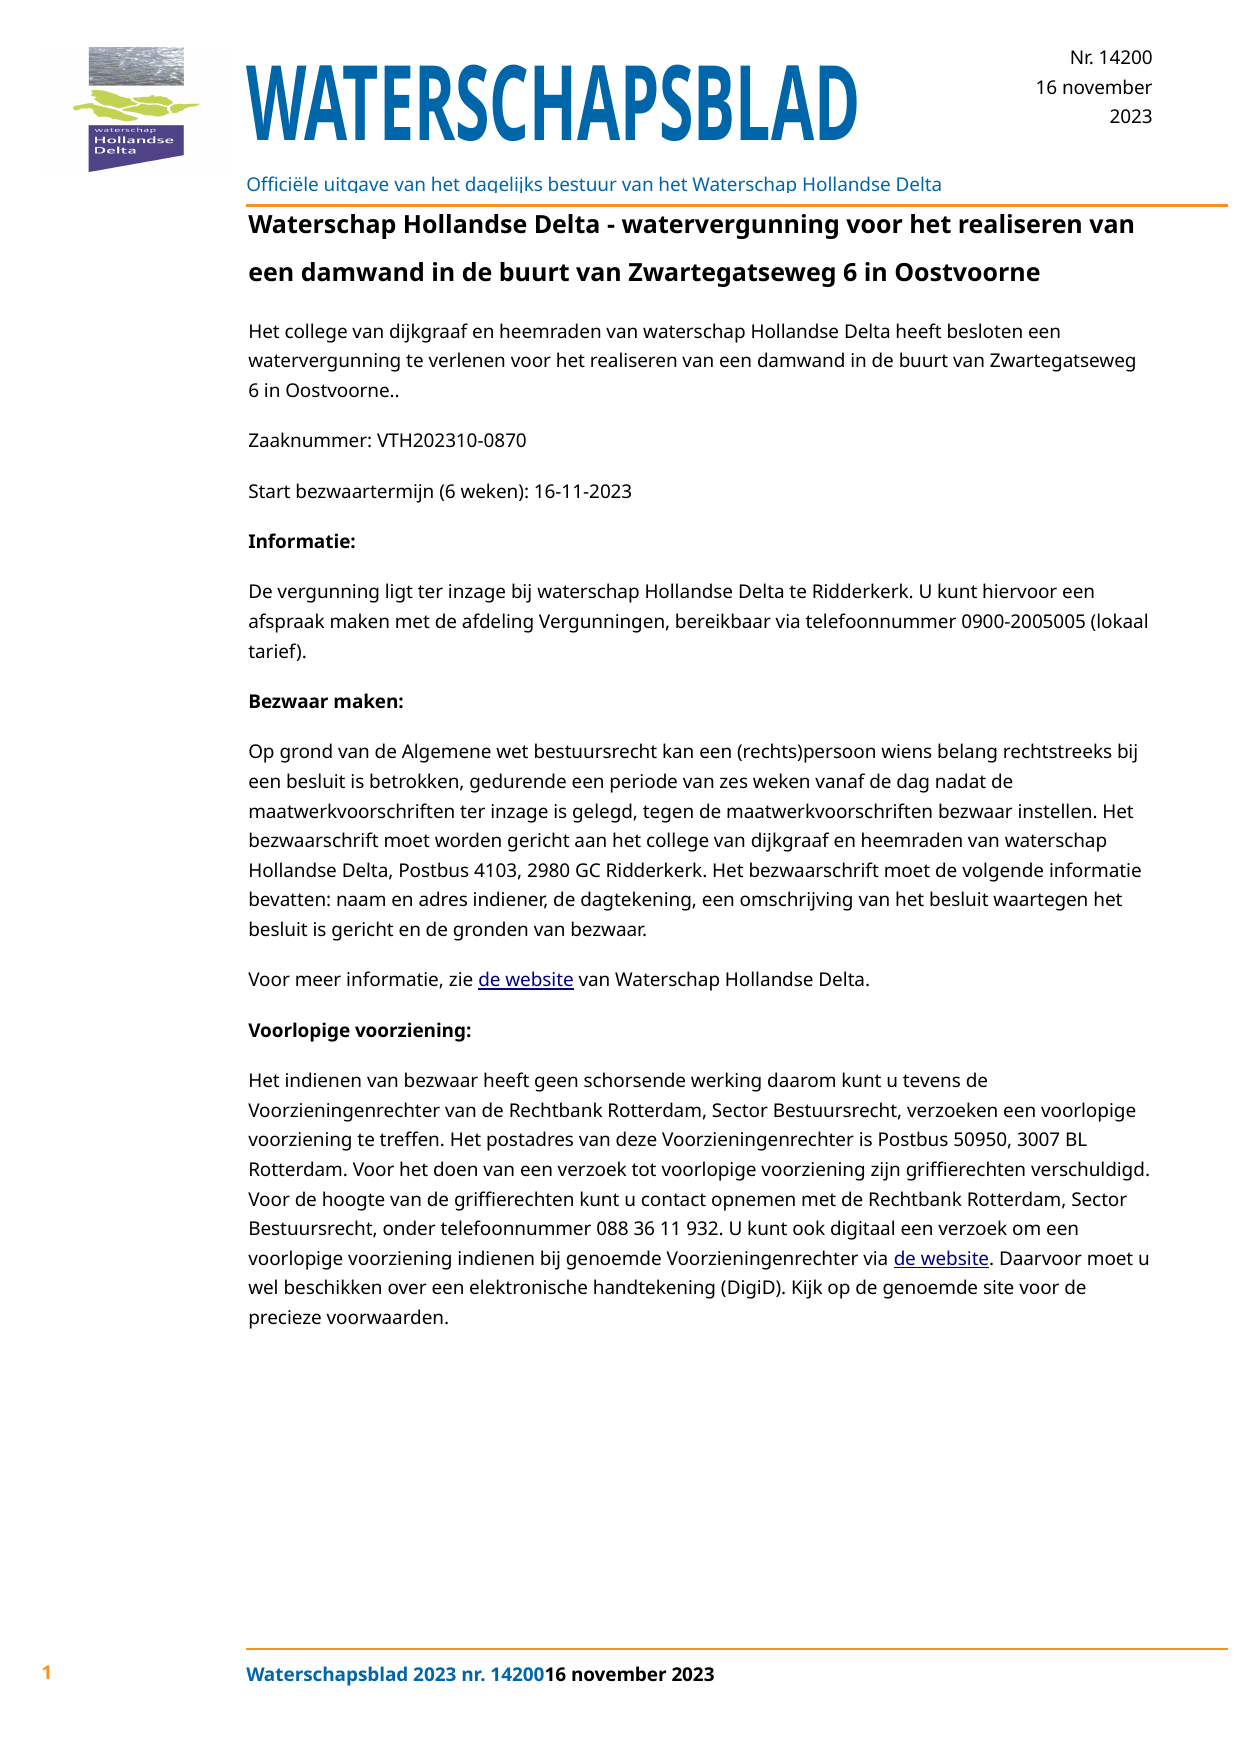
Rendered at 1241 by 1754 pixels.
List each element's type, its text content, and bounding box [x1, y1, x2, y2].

text Het college van dijkgraaf en heemraden van waterschap Hollandse Delta heeft besloten een watervergunning te verlenen voor het realiseren van een damwand in de buurt van Zwartegatseweg 6 in Oostvoorne.. [248, 318, 1152, 403]
text Het indienen van bezwaar heeft geen schorsende werking daarom kunt u tevens de Voorzieningenrechter van de Rechtbank Rotterdam, Sector Bestuursrecht, verzoeken een voorlopige voorziening te treffen. Het postadres van deze Voorzieningenrechter is Postbus 50950, 3007 BL Rotterdam. Voor het doen van een verzoek tot voorlopige voorziening zijn griffierechten verschuldigd. Voor de hoogte van de griffierechten kunt u contact opnemen met de Rechtbank Rotterdam, Sector Bestuursrecht, onder telefoonnummer 088 36 11 932. U kunt ook digitaal een verzoek om een voorlopige voorziening indienen bij genoemde Voorzieningenrechter via de website. Daarvoor moet u wel beschikken over een elektronische handtekening (DigiD). Kijk op de genoemde site voor de precieze voorwaarden. [248, 1067, 1152, 1330]
text Voor meer informatie, zie de website van Waterschap Hollandse Delta. [248, 967, 1152, 992]
picture [41, 47, 231, 172]
text De vergunning ligt ter inzage bij waterschap Hollandse Delta te Ridderkerk. U kunt hiervoor een afspraak maken met de afdeling Vergunningen, bereikbaar via telefoonnummer 0900-2005005 (lokaal tarief). [248, 579, 1152, 664]
text Informatie: [248, 528, 1152, 554]
text Voorlopige voorziening: [248, 1017, 1152, 1043]
text Waterschap Hollandse Delta - watervergunning voor het realiseren van een damwand in de buurt van Zwartegatseweg 6 in Oostvoorne [248, 207, 1152, 288]
text Start bezwaartermijn (6 weken): 16-11-2023 [248, 478, 1152, 504]
text Op grond van de Algemene wet bestuursrecht kan een (rechts)persoon wiens belang rechtstreeks bij een besluit is betrokken, gedurende een periode van zes weken vanaf de dag nadat de maatwerkvoorschriften ter inzage is gelegd, tegen de maatwerkvoorschriften bezwaar instellen. Het bezwaarschrift moet worden gericht aan het college van dijkgraaf en heemraden van waterschap Hollandse Delta, Postbus 4103, 2980 GC Ridderkerk. Het bezwaarschrift moet de volgende informatie bevatten: naam en adres indiener, de dagtekening, een omschrijving van het besluit waartegen het besluit is gericht en de gronden van bezwaar. [248, 739, 1152, 942]
text Zaaknummer: VTH202310-0870 [248, 427, 1152, 453]
text Bezwaar maken: [248, 688, 1152, 714]
